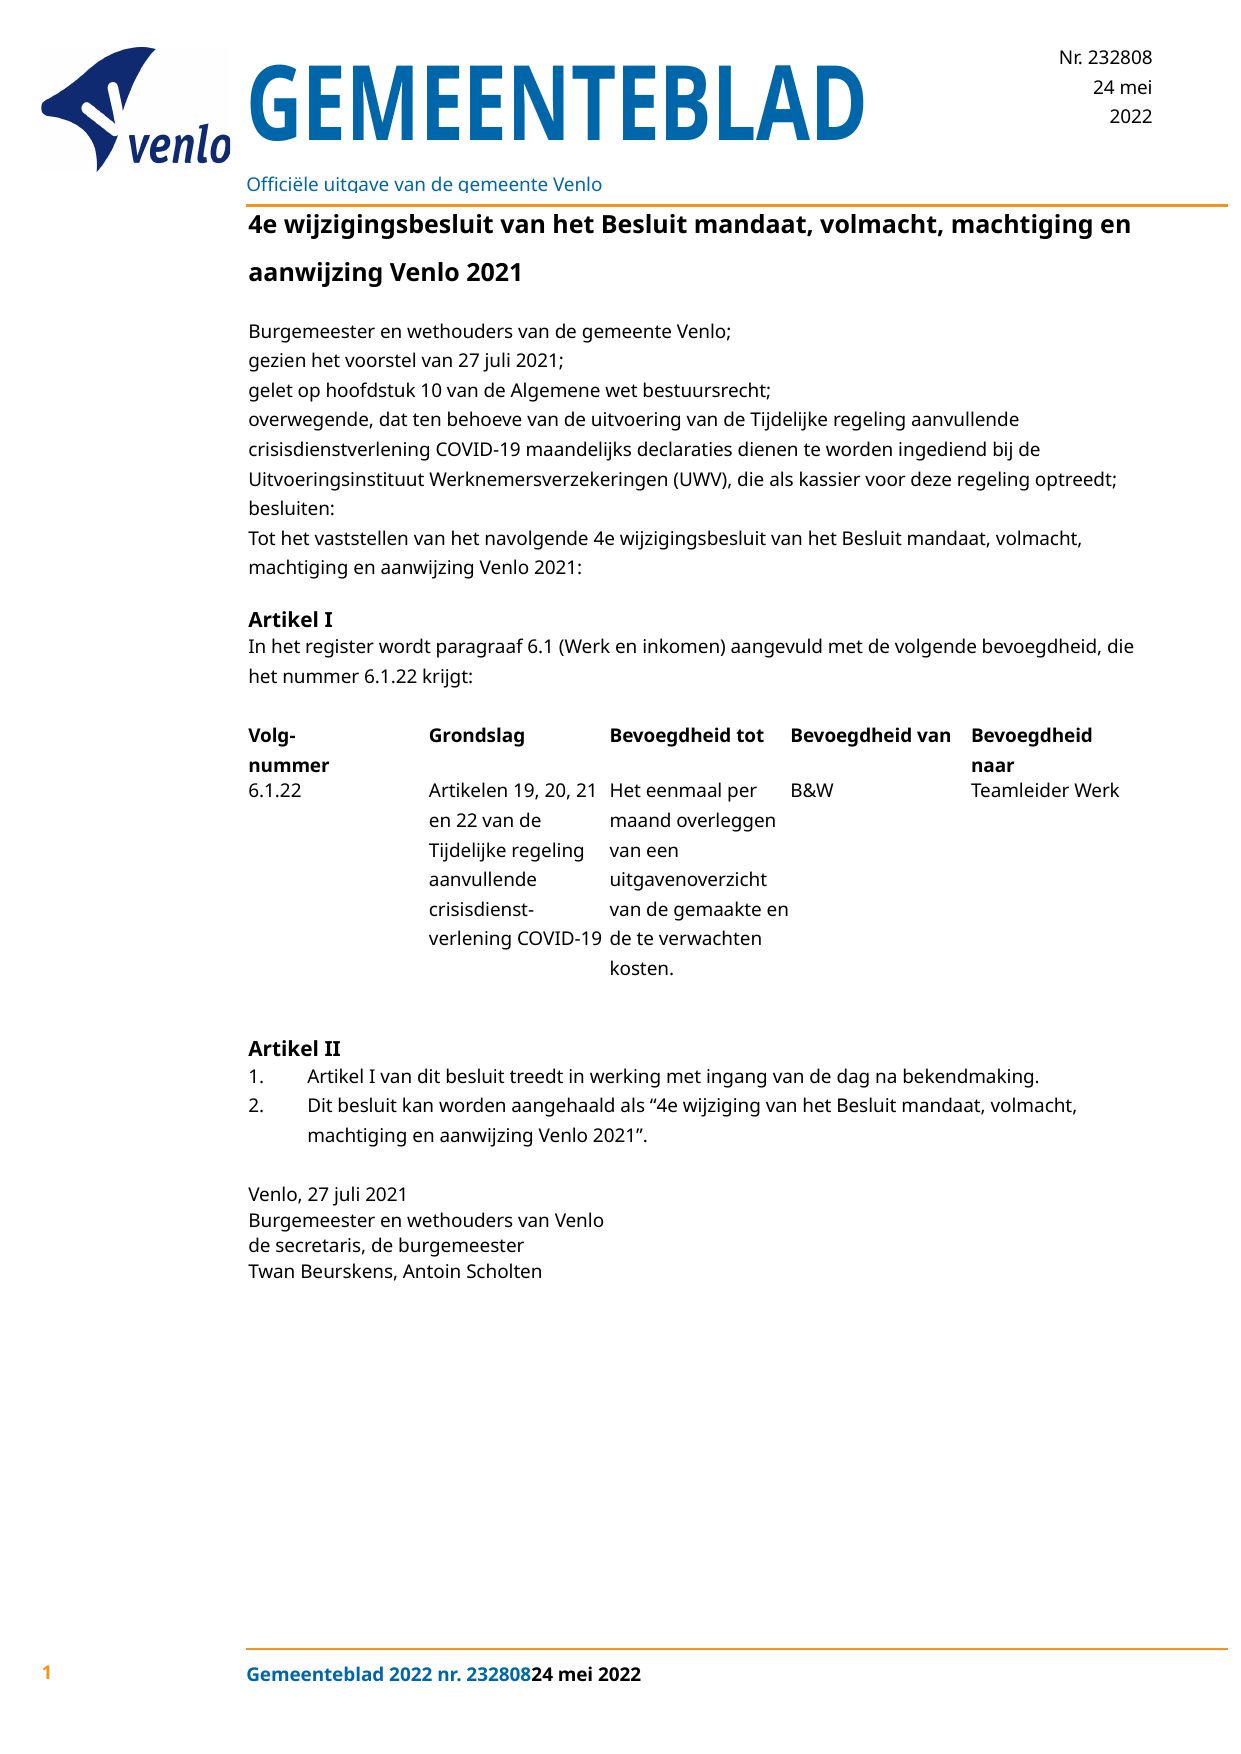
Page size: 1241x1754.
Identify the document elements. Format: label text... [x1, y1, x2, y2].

text de secretaris, de burgemeester [248, 1233, 1152, 1258]
text Artikel I [248, 605, 1152, 633]
table_cell Artikelen 19, 20, 21 en 22 van de Tijdelijke regeling aanvullende crisisdienst-verlening COVID-19 [429, 778, 609, 981]
text Burgemeester en wethouders van de gemeente Venlo; [248, 318, 1152, 344]
table_header Volg- nummer [248, 722, 429, 778]
text gelet op hoofdstuk 10 van de Algemene wet bestuursrecht; [248, 377, 1152, 403]
text gezien het voorstel van 27 juli 2021; [248, 347, 1152, 373]
text Tot het vaststellen van het navolgende 4e wijzigingsbesluit van het Besluit mandaat, volmacht, machtiging en aanwijzing Venlo 2021: [248, 525, 1152, 580]
table_header Bevoegdheid van [790, 722, 971, 778]
text Venlo, 27 juli 2021 [248, 1181, 1152, 1207]
table_header Bevoegdheid naar [971, 722, 1152, 778]
text Burgemeester en wethouders van Venlo [248, 1207, 1152, 1233]
text Artikel II [248, 1034, 1152, 1063]
text overwegende, dat ten behoeve van de uitvoering van de Tijdelijke regeling aanvullende crisisdienstverlening COVID-19 maandelijks declaraties dienen te worden ingediend bij de Uitvoeringsinstituut Werknemersverzekeringen (UWV), die als kassier voor deze regeling optreedt; [248, 407, 1152, 492]
list Artikel I van dit besluit treedt in werking met ingang van de dag na bekendmaking. [248, 1063, 1152, 1089]
list Dit besluit kan worden aangehaald als “4e wijziging van het Besluit mandaat, volmacht, machtiging en aanwijzing Venlo 2021”. [248, 1092, 1152, 1148]
picture [41, 47, 231, 172]
text besluiten: [248, 495, 1152, 521]
text 4e wijzigingsbesluit van het Besluit mandaat, volmacht, machtiging en aanwijzing Venlo 2021 [248, 207, 1152, 288]
table_cell Teamleider Werk [971, 778, 1152, 981]
text Twan Beurskens, Antoin Scholten [248, 1258, 1152, 1284]
table_cell Het eenmaal per maand overleggen van een uitgavenoverzicht van de gemaakte en de te verwachten kosten. [609, 778, 790, 981]
table_header Grondslag [429, 722, 609, 778]
table_header Bevoegdheid tot [609, 722, 790, 778]
text In het register wordt paragraaf 6.1 (Werk en inkomen) aangevuld met de volgende bevoegdheid, die het nummer 6.1.22 krijgt: [248, 633, 1152, 689]
table_cell B&W [790, 778, 971, 981]
table_cell 6.1.22 [248, 778, 429, 981]
